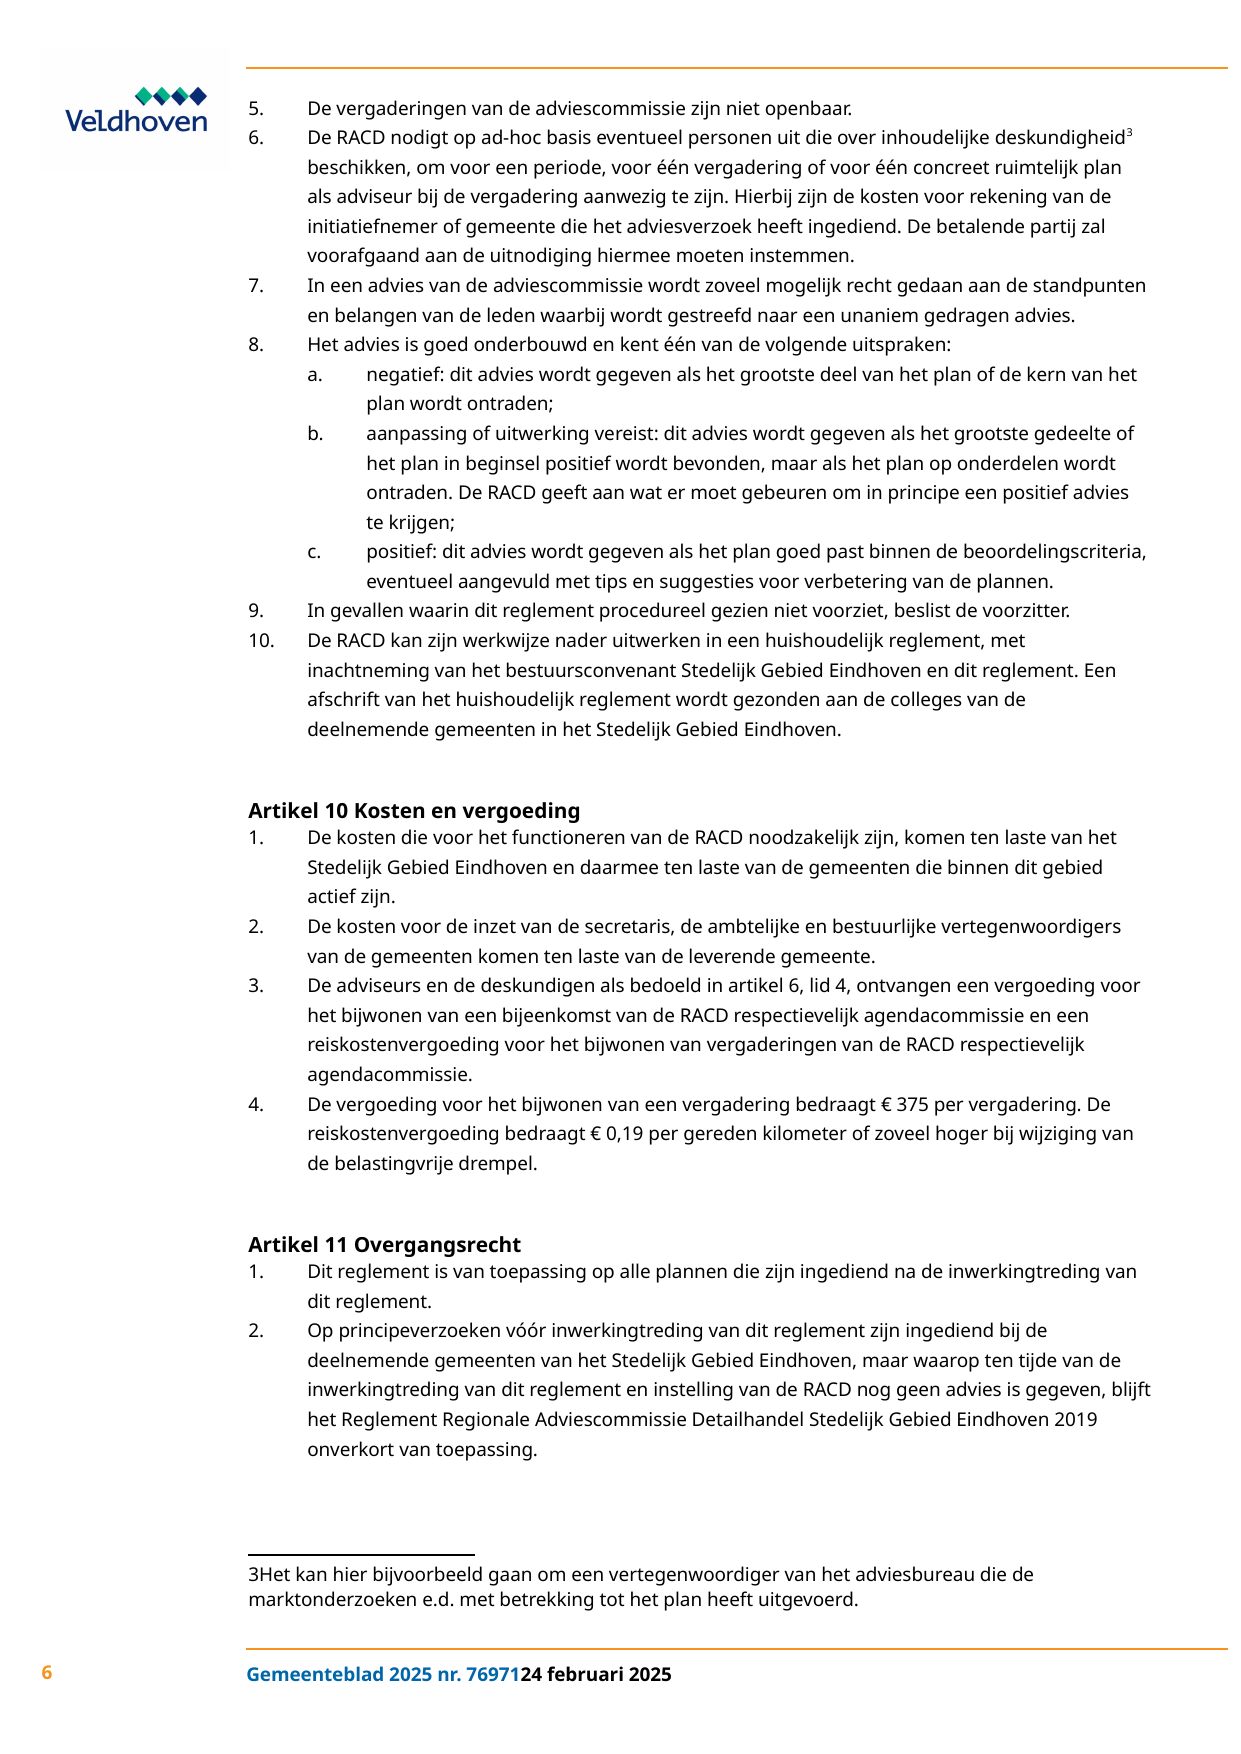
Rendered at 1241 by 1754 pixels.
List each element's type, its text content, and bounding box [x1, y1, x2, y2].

text Artikel 10 Kosten en vergoeding [248, 796, 1152, 824]
list negatief: dit advies wordt gegeven als het grootste deel van het plan of de kern van het plan wordt ontraden; [307, 361, 1152, 416]
list positief: dit advies wordt gegeven als het plan goed past binnen de beoordelingscriteria, eventueel aangevuld met tips en suggesties voor verbetering van de plannen. [307, 538, 1152, 594]
list De RACD nodigt op ad-hoc basis eventueel personen uit die over inhoudelijke deskundigheid beschikken, om voor een periode, voor één vergadering of voor één concreet ruimtelijk plan als adviseur bij de vergadering aanwezig te zijn. Hierbij zijn de kosten voor rekening van de initiatiefnemer of gemeente die het adviesverzoek heeft ingediend. De betalende partij zal voorafgaand aan de uitnodiging hiermee moeten instemmen. [248, 124, 1152, 268]
text Artikel 11 Overgangsrecht [248, 1230, 1152, 1258]
list In een advies van de adviescommissie wordt zoveel mogelijk recht gedaan aan de standpunten en belangen van de leden waarbij wordt gestreefd naar een unaniem gedragen advies. [248, 272, 1152, 328]
list De adviseurs en de deskundigen als bedoeld in artikel 6, lid 4, ontvangen een vergoeding voor het bijwonen van een bijeenkomst van de RACD respectievelijk agendacommissie en een reiskostenvergoeding voor het bijwonen van vergaderingen van de RACD respectievelijk agendacommissie. [248, 972, 1152, 1087]
list Op principeverzoeken vóór inwerkingtreding van dit reglement zijn ingediend bij de deelnemende gemeenten van het Stedelijk Gebied Eindhoven, maar waarop ten tijde van de inwerkingtreding van dit reglement en instelling van de RACD nog geen advies is gegeven, blijft het Reglement Regionale Adviescommissie Detailhandel Stedelijk Gebied Eindhoven 2019 onverkort van toepassing. [248, 1317, 1152, 1462]
list De vergaderingen van de adviescommissie zijn niet openbaar. [248, 95, 1152, 121]
list De vergoeding voor het bijwonen van een vergadering bedraagt € 375 per vergadering. De reiskostenvergoeding bedraagt € 0,19 per gereden kilometer of zoveel hoger bij wijziging van de belastingvrije drempel. [248, 1091, 1152, 1176]
list aanpassing of uitwerking vereist: dit advies wordt gegeven als het grootste gedeelte of het plan in beginsel positief wordt bevonden, maar als het plan op onderdelen wordt ontraden. De RACD geeft aan wat er moet gebeuren om in principe een positief advies te krijgen; [307, 420, 1152, 535]
list De RACD kan zijn werkwijze nader uitwerken in een huishoudelijk reglement, met inachtneming van het bestuursconvenant Stedelijk Gebied Eindhoven en dit reglement. Een afschrift van het huishoudelijk reglement wordt gezonden aan de colleges van de deelnemende gemeenten in het Stedelijk Gebied Eindhoven. [248, 627, 1152, 742]
picture [41, 47, 231, 172]
list Het kan hier bijvoorbeeld gaan om een vertegenwoordiger van het adviesbureau die de marktonderzoeken e.d. met betrekking tot het plan heeft uitgevoerd. [248, 1561, 1152, 1612]
list In gevallen waarin dit reglement procedureel gezien niet voorziet, beslist de voorzitter. [248, 598, 1152, 623]
list De kosten die voor het functioneren van de RACD noodzakelijk zijn, komen ten laste van het Stedelijk Gebied Eindhoven en daarmee ten laste van de gemeenten die binnen dit gebied actief zijn. [248, 824, 1152, 909]
list De kosten voor de inzet van de secretaris, de ambtelijke en bestuurlijke vertegenwoordigers van de gemeenten komen ten laste van de leverende gemeente. [248, 913, 1152, 968]
list Het advies is goed onderbouwd en kent één van de volgende uitspraken: [248, 331, 1152, 357]
list Dit reglement is van toepassing op alle plannen die zijn ingediend na de inwerkingtreding van dit reglement. [248, 1258, 1152, 1314]
